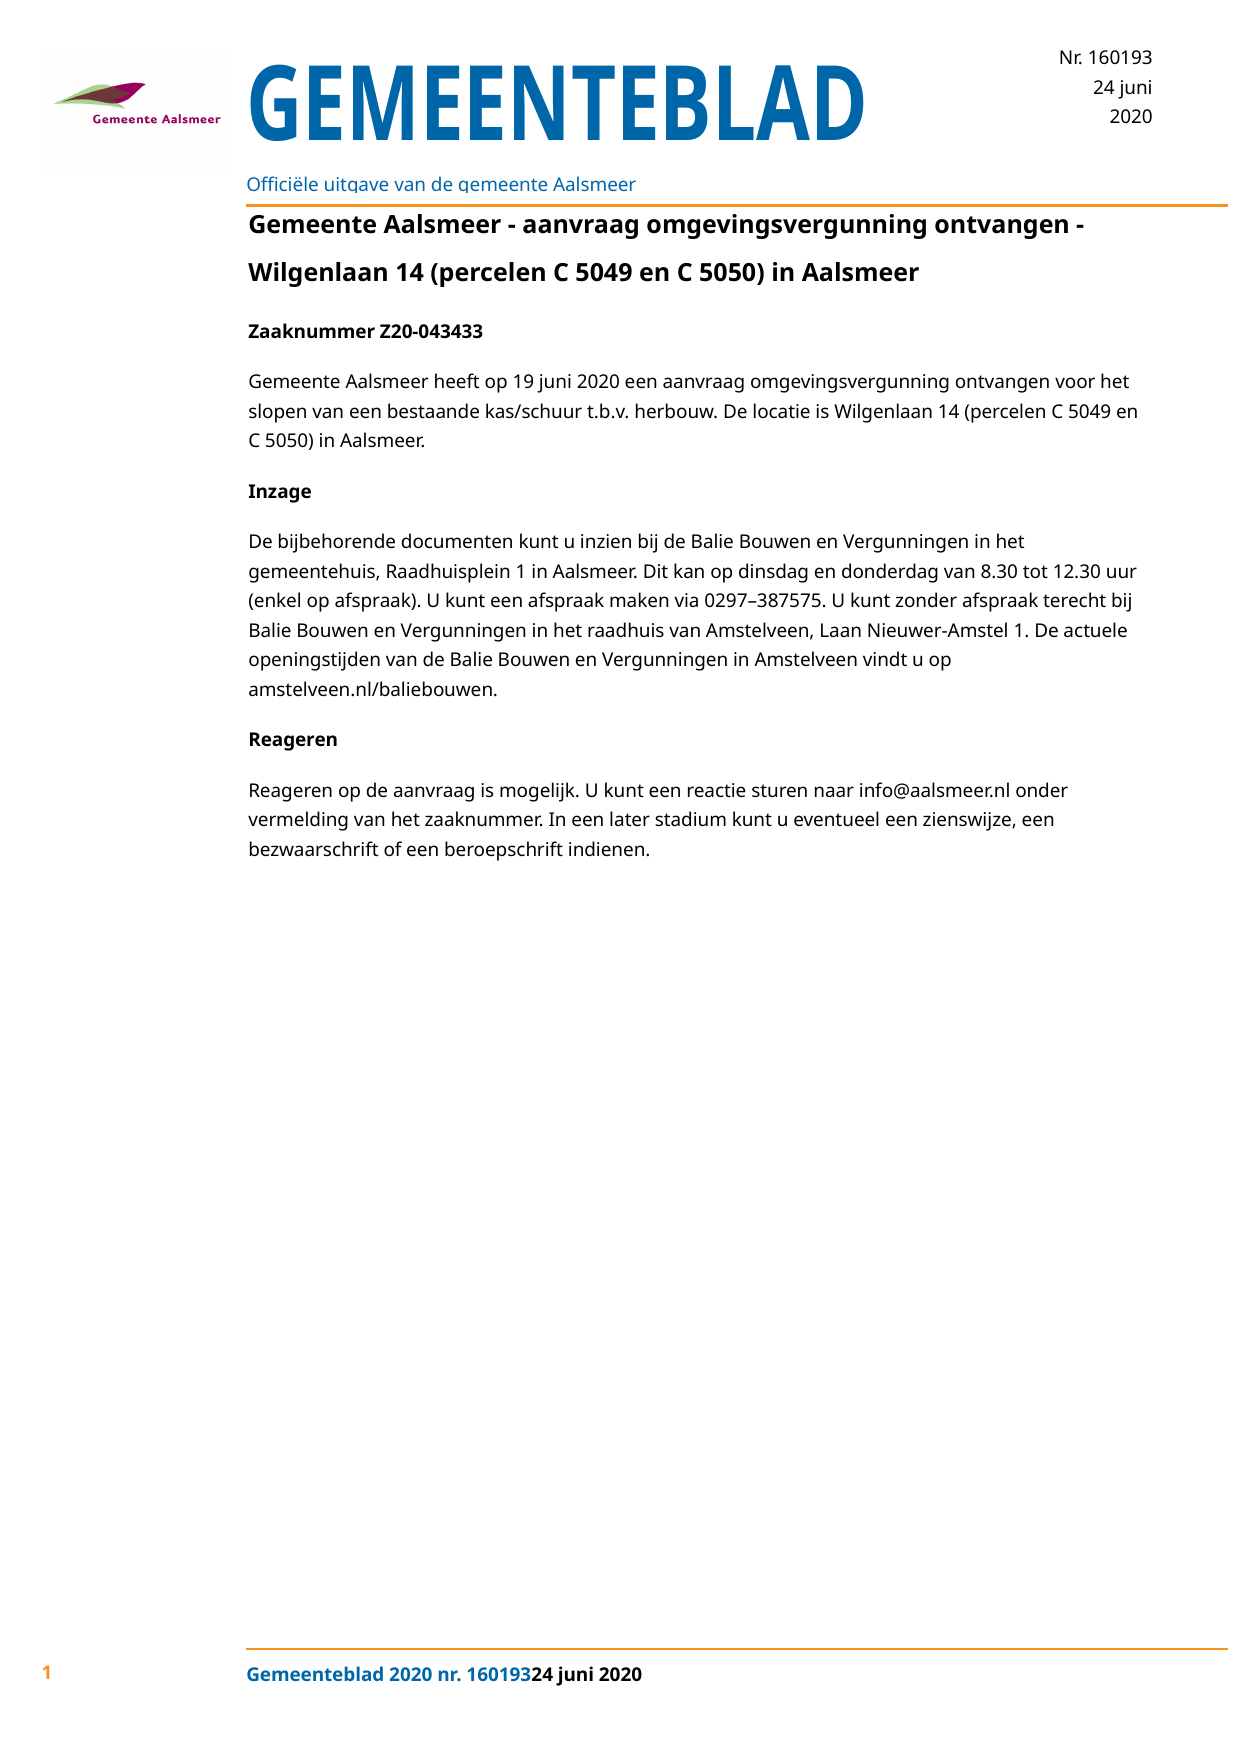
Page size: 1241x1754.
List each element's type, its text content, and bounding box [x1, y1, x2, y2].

text Zaaknummer Z20-043433 [248, 318, 1152, 344]
text Gemeente Aalsmeer heeft op 19 juni 2020 een aanvraag omgevingsvergunning ontvangen voor het slopen van een bestaande kas/schuur t.b.v. herbouw. De locatie is Wilgenlaan 14 (percelen C 5049 en C 5050) in Aalsmeer. [248, 368, 1152, 453]
text De bijbehorende documenten kunt u inzien bij de Balie Bouwen en Vergunningen in het gemeentehuis, Raadhuisplein 1 in Aalsmeer. Dit kan op dinsdag en donderdag van 8.30 tot 12.30 uur (enkel op afspraak). U kunt een afspraak maken via 0297–387575. U kunt zonder afspraak terecht bij Balie Bouwen en Vergunningen in het raadhuis van Amstelveen, Laan Nieuwer-Amstel 1. De actuele openingstijden van de Balie Bouwen en Vergunningen in Amstelveen vindt u op amstelveen.nl/baliebouwen. [248, 528, 1152, 702]
text Reageren [248, 727, 1152, 752]
text Gemeente Aalsmeer - aanvraag omgevingsvergunning ontvangen - Wilgenlaan 14 (percelen C 5049 en C 5050) in Aalsmeer [248, 207, 1152, 288]
text Inzage [248, 478, 1152, 504]
picture [41, 47, 231, 172]
text Reageren op de aanvraag is mogelijk. U kunt een reactie sturen naar info@aalsmeer.nl onder vermelding van het zaaknummer. In een later stadium kunt u eventueel een zienswijze, een bezwaarschrift of een beroepschrift indienen. [248, 777, 1152, 862]
